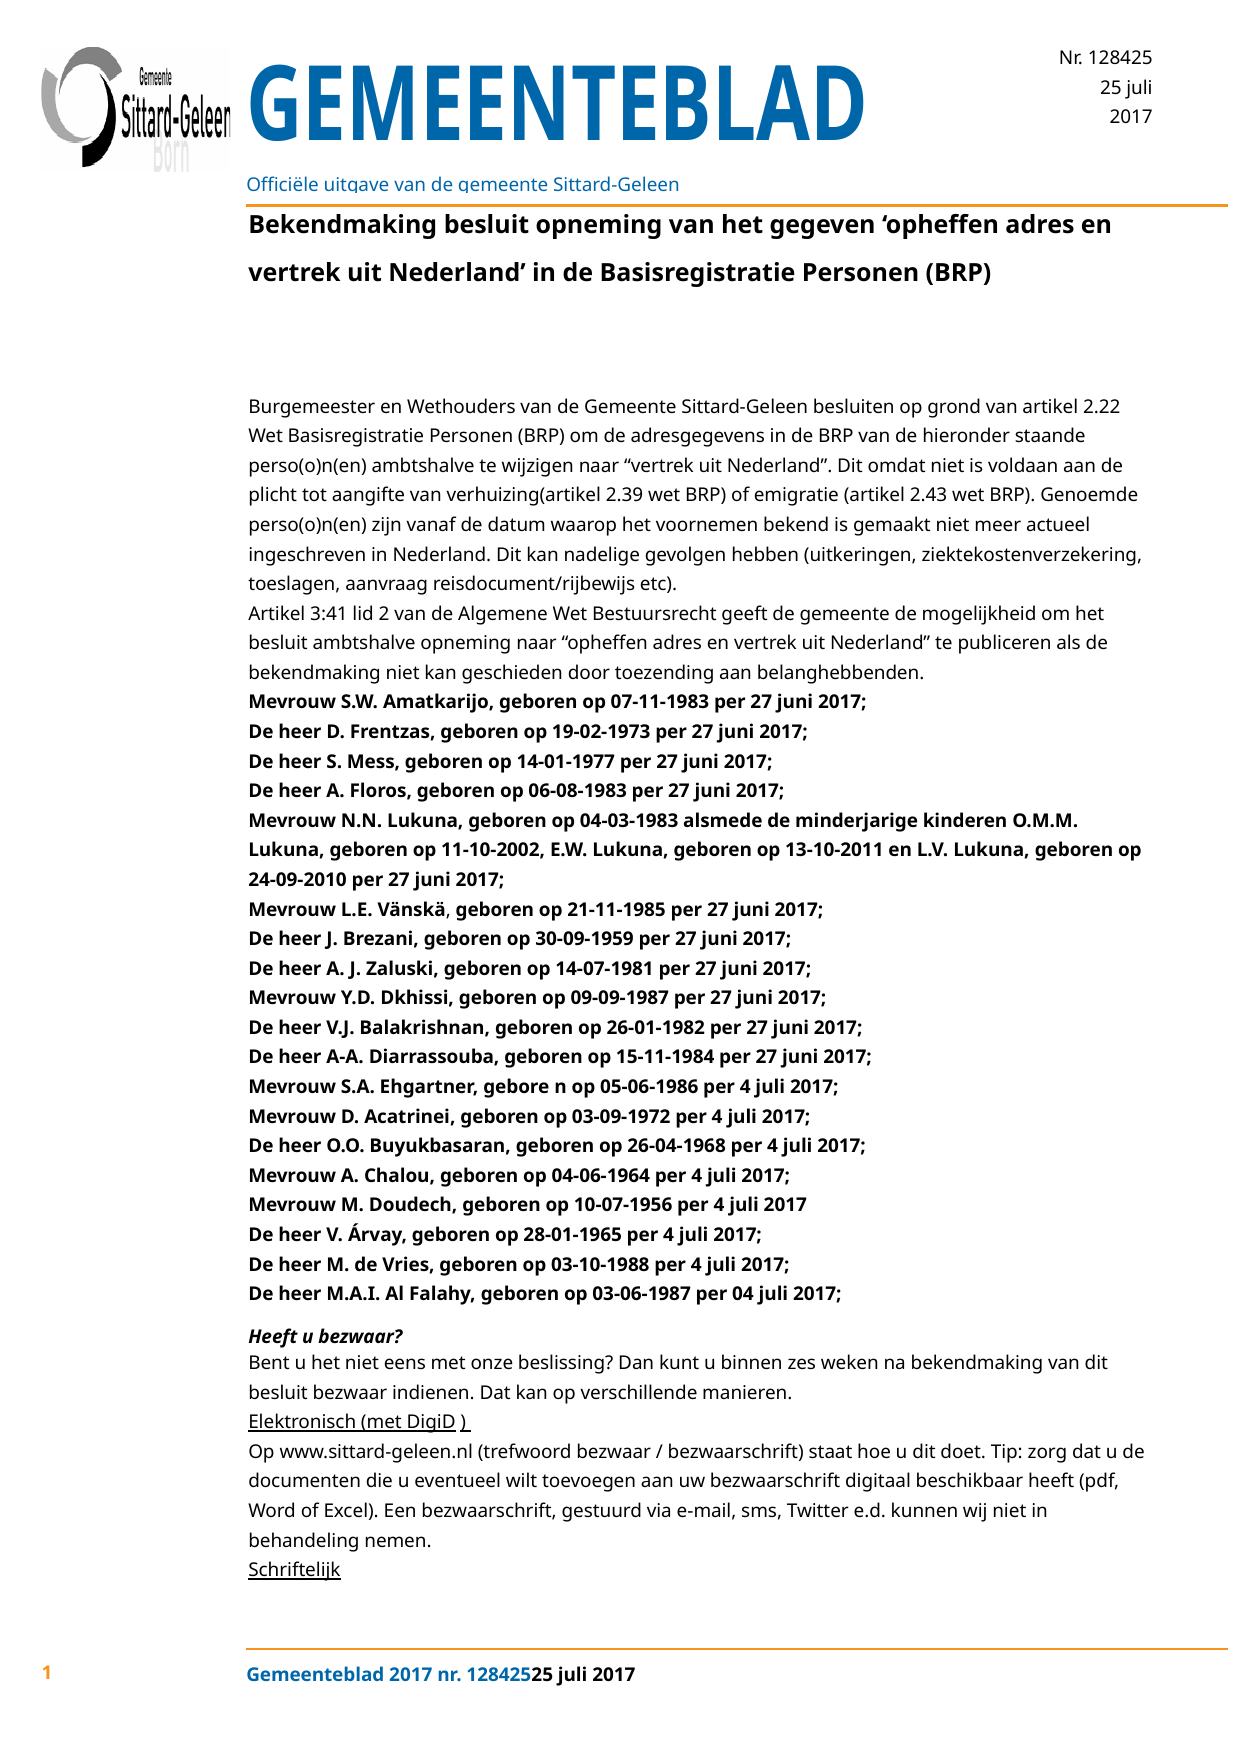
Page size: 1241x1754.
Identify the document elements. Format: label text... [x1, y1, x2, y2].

text De heer A. J. Zaluski, geboren op 14-07-1981 per 27 juni 2017; [248, 955, 1152, 981]
text De heer V.J. Balakrishnan, geboren op 26-01-1982 per 27 juni 2017; [248, 1014, 1152, 1040]
text Mevrouw D. Acatrinei, geboren op 03-09-1972 per 4 juli 2017; [248, 1103, 1152, 1129]
text Elektronisch (met DigiD ) [248, 1408, 1152, 1434]
text Op www.sittard-geleen.nl (trefwoord bezwaar / bezwaarschrift) staat hoe u dit doet. Tip: zorg dat u de documenten die u eventueel wilt toevoegen aan uw bezwaarschrift digitaal beschikbaar heeft (pdf, Word of Excel). Een bezwaarschrift, gestuurd via e-mail, sms, Twitter e.d. kunnen wij niet in behandeling nemen. [248, 1438, 1152, 1552]
text Heeft u bezwaar? [248, 1323, 1152, 1349]
text De heer O.O. Buyukbasaran, geboren op 26-04-1968 per 4 juli 2017; [248, 1132, 1152, 1158]
text De heer S. Mess, geboren op 14-01-1977 per 27 juni 2017; [248, 748, 1152, 774]
text Burgemeester en Wethouders van de Gemeente Sittard-Geleen besluiten op grond van artikel 2.22 Wet Basisregistratie Personen (BRP) om de adresgegevens in de BRP van de hieronder staande perso(o)n(en) ambtshalve te wijzigen naar “vertrek uit Nederland”. Dit omdat niet is voldaan aan de plicht tot aangifte van verhuizing(artikel 2.39 wet BRP) of emigratie (artikel 2.43 wet BRP). Genoemde perso(o)n(en) zijn vanaf de datum waarop het voornemen bekend is gemaakt niet meer actueel ingeschreven in Nederland. Dit kan nadelige gevolgen hebben (uitkeringen, ziektekostenverzekering, toeslagen, aanvraag reisdocument/rijbewijs etc). [248, 393, 1152, 596]
text Mevrouw L.E. Vänskä, geboren op 21-11-1985 per 27 juni 2017; [248, 896, 1152, 922]
text De heer D. Frentzas, geboren op 19-02-1973 per 27 juni 2017; [248, 718, 1152, 744]
text De heer M. de Vries, geboren op 03-10-1988 per 4 juli 2017; [248, 1251, 1152, 1277]
picture [41, 47, 231, 172]
text Mevrouw S.W. Amatkarijo, geboren op 07-11-1983 per 27 juni 2017; [248, 689, 1152, 714]
text Bekendmaking besluit opneming van het gegeven ‘opheffen adres en vertrek uit Nederland’ in de Basisregistratie Personen (BRP) [248, 207, 1152, 288]
text Mevrouw M. Doudech, geboren op 10-07-1956 per 4 juli 2017 [248, 1192, 1152, 1217]
text Mevrouw S.A. Ehgartner, gebore n op 05-06-1986 per 4 juli 2017; [248, 1073, 1152, 1099]
text Mevrouw Y.D. Dkhissi, geboren op 09-09-1987 per 27 juni 2017; [248, 984, 1152, 1010]
text De heer V. Árvay, geboren op 28-01-1965 per 4 juli 2017; [248, 1221, 1152, 1247]
text De heer A-A. Diarrassouba, geboren op 15-11-1984 per 27 juni 2017; [248, 1044, 1152, 1069]
text De heer J. Brezani, geboren op 30-09-1959 per 27 juni 2017; [248, 925, 1152, 951]
text De heer A. Floros, geboren op 06-08-1983 per 27 juni 2017; [248, 777, 1152, 803]
text Bent u het niet eens met onze beslissing? Dan kunt u binnen zes weken na bekendmaking van dit besluit bezwaar indienen. Dat kan op verschillende manieren. [248, 1349, 1152, 1404]
text Mevrouw N.N. Lukuna, geboren op 04-03-1983 alsmede de minderjarige kinderen O.M.M. Lukuna, geboren op 11-10-2002, E.W. Lukuna, geboren op 13-10-2011 en L.V. Lukuna, geboren op 24-09-2010 per 27 juni 2017; [248, 807, 1152, 892]
text Schriftelijk [248, 1556, 1152, 1582]
text De heer M.A.I. Al Falahy, geboren op 03-06-1987 per 04 juli 2017; [248, 1280, 1152, 1306]
text Mevrouw A. Chalou, geboren op 04-06-1964 per 4 juli 2017; [248, 1162, 1152, 1188]
text Artikel 3:41 lid 2 van de Algemene Wet Bestuursrecht geeft de gemeente de mogelijkheid om het besluit ambtshalve opneming naar “opheffen adres en vertrek uit Nederland” te publiceren als de bekendmaking niet kan geschieden door toezending aan belanghebbenden. [248, 600, 1152, 685]
